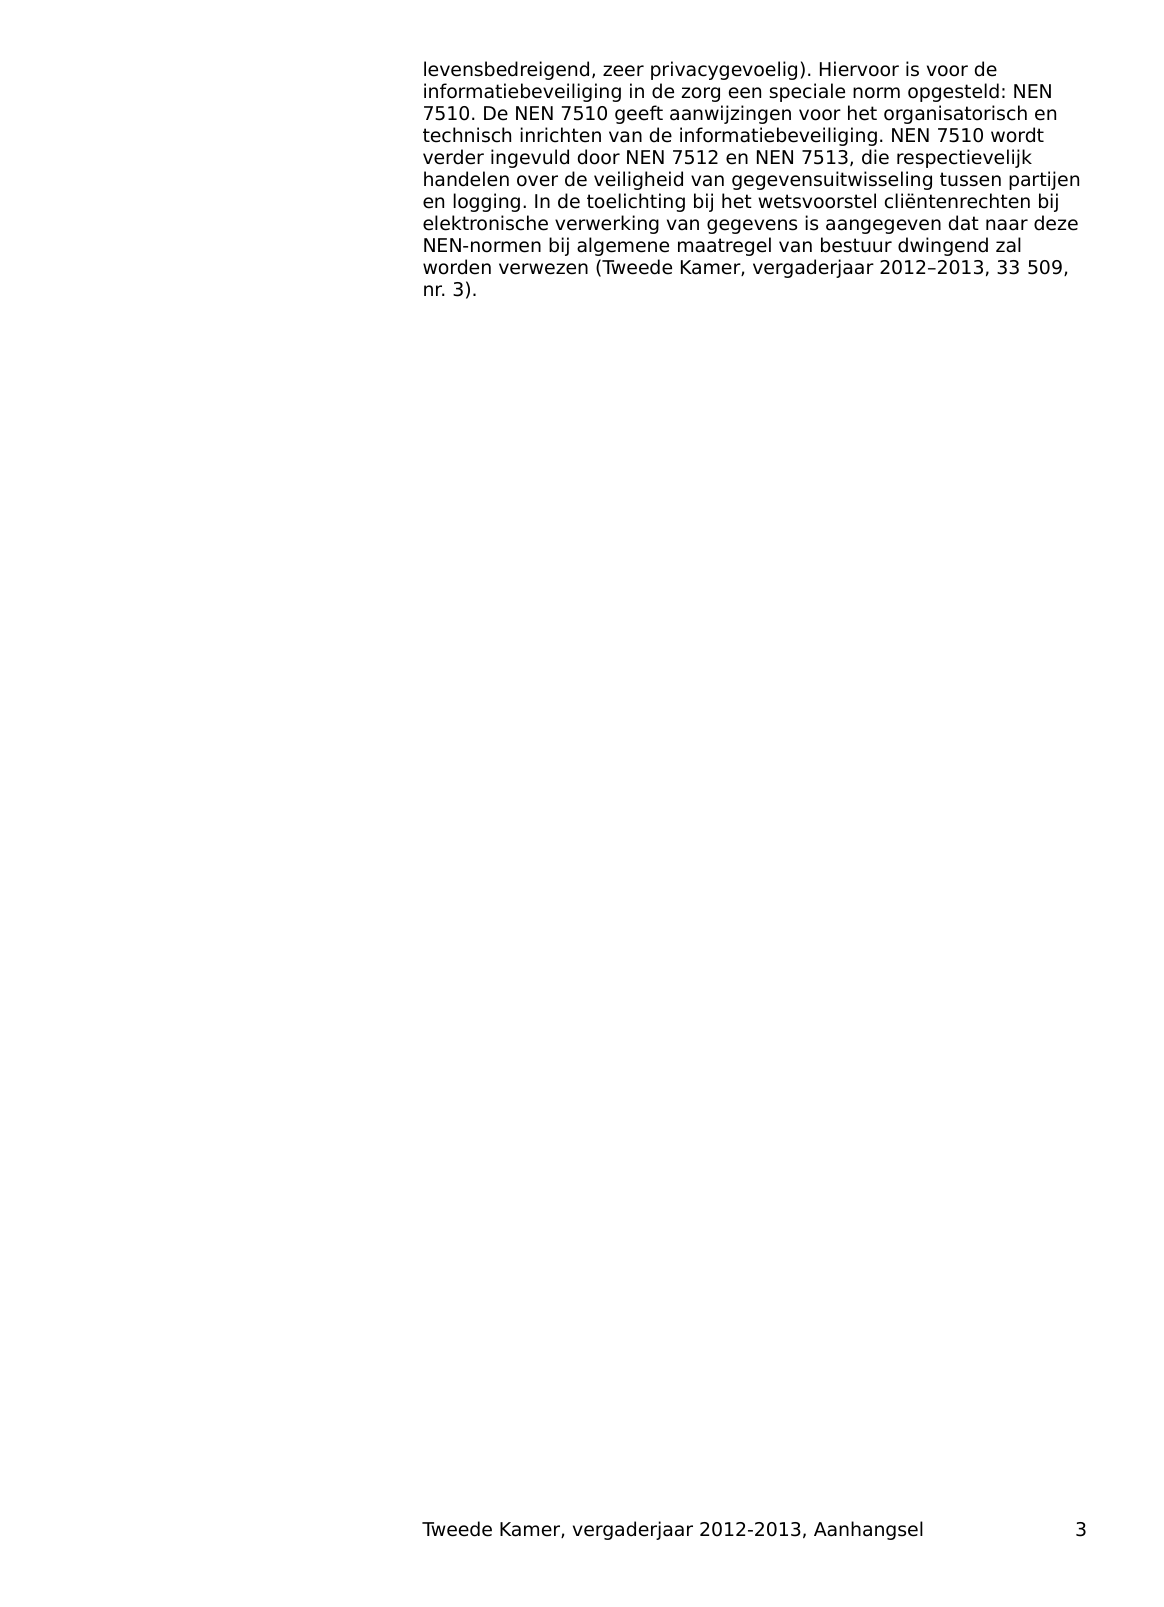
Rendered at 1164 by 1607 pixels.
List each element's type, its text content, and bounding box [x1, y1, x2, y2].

text levensbedreigend, zeer privacygevoelig). Hiervoor is voor de informatiebeveiliging in de zorg een speciale norm opgesteld: NEN 7510. De NEN 7510 geeft aanwijzingen voor het organisatorisch en technisch inrichten van de informatiebeveiliging. NEN 7510 wordt verder ingevuld door NEN 7512 en NEN 7513, die respectievelijk handelen over de veiligheid van gegevensuitwisseling tussen partijen en logging. In de toelichting bij het wetsvoorstel cliëntenrechten bij elektronische verwerking van gegevens is aangegeven dat naar deze NEN-normen bij algemene maatregel van bestuur dwingend zal worden verwezen (Tweede Kamer, vergaderjaar 2012–2013, 33 509, nr. 3). [422, 59, 1087, 301]
